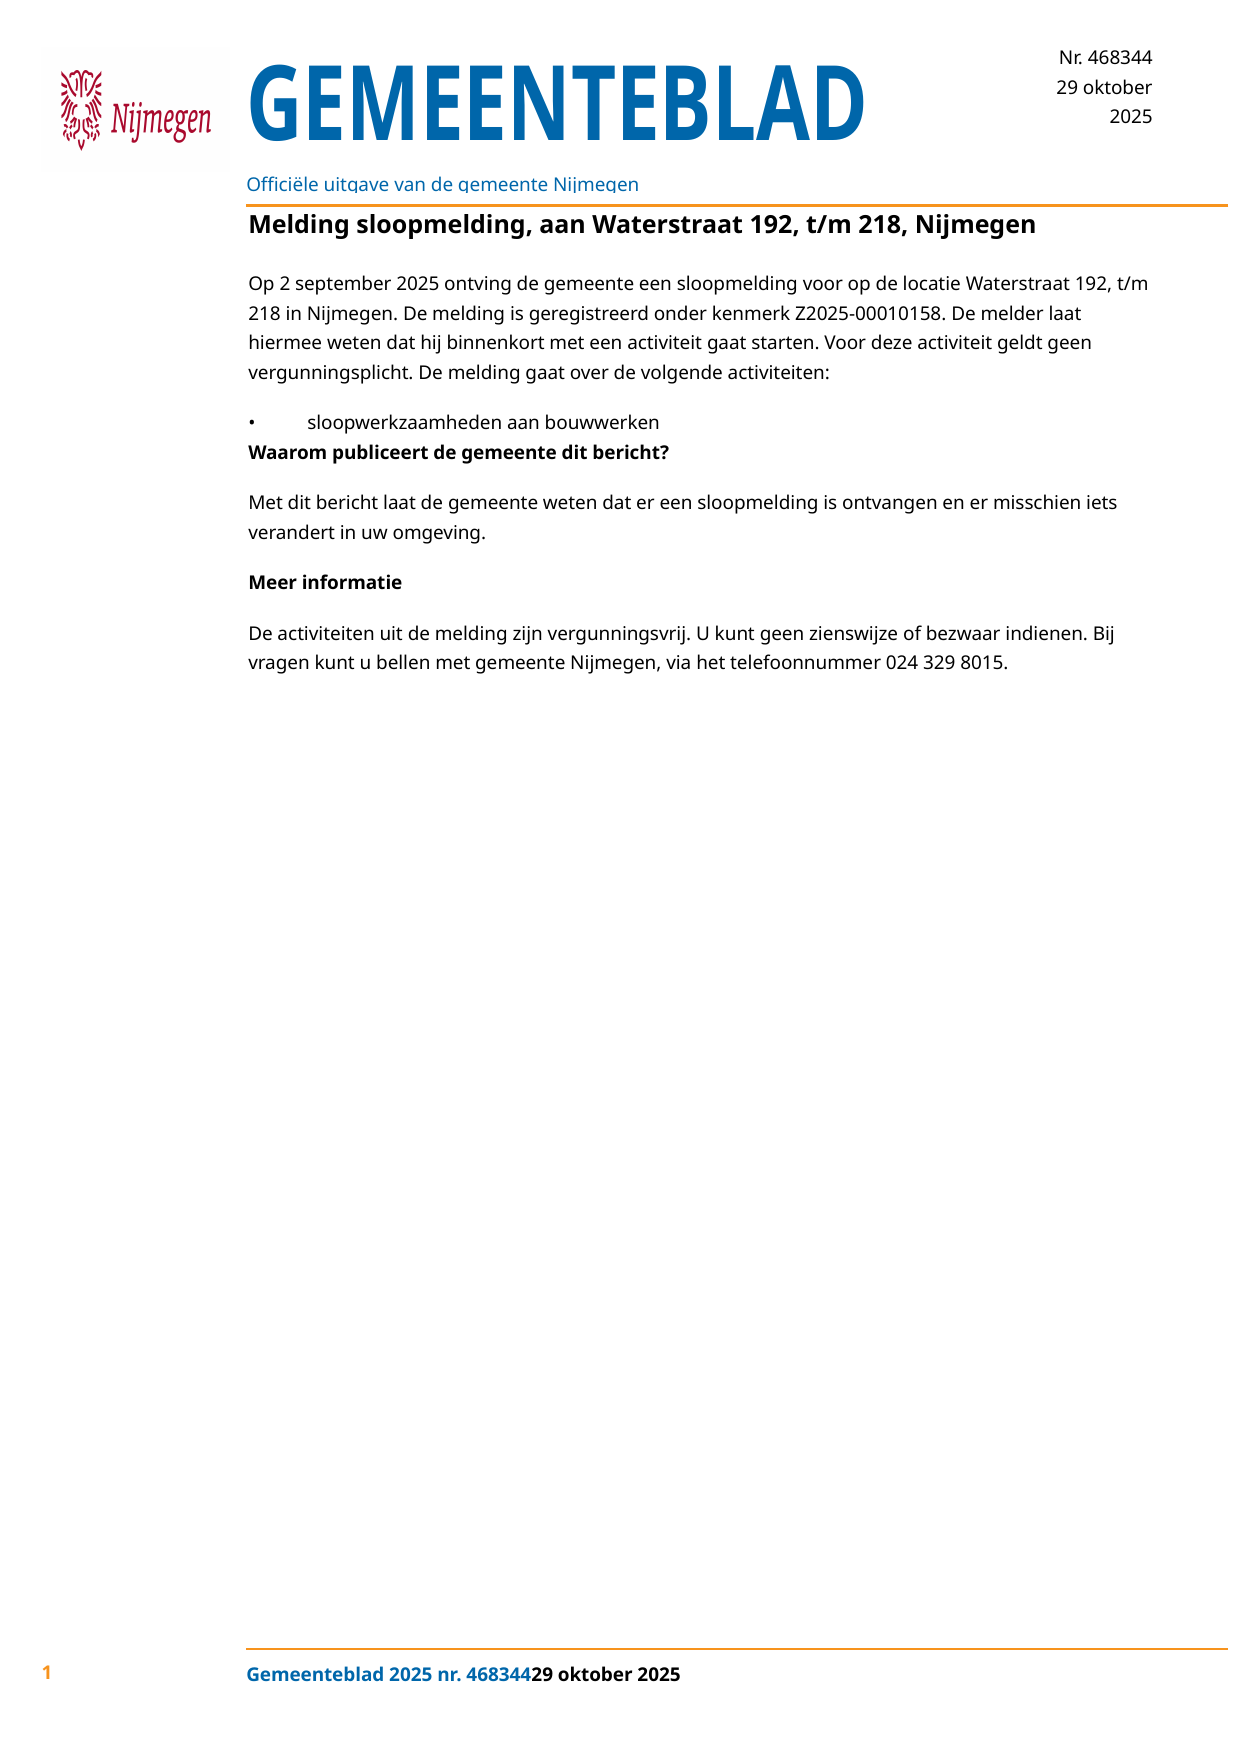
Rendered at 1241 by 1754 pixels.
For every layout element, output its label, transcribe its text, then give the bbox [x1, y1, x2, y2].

text Melding sloopmelding, aan Waterstraat 192, t/m 218, Nijmegen [248, 207, 1152, 241]
text Meer informatie [248, 569, 1152, 595]
list sloopwerkzaamheden aan bouwwerken [248, 409, 1152, 435]
picture [41, 47, 231, 172]
text Met dit bericht laat de gemeente weten dat er een sloopmelding is ontvangen en er misschien iets verandert in uw omgeving. [248, 489, 1152, 545]
text Op 2 september 2025 ontving de gemeente een sloopmelding voor op de locatie Waterstraat 192, t/m 218 in Nijmegen. De melding is geregistreerd onder kenmerk Z2025-00010158. De melder laat hiermee weten dat hij binnenkort met een activiteit gaat starten. Voor deze activiteit geldt geen vergunningsplicht. De melding gaat over de volgende activiteiten: [248, 270, 1152, 385]
text Waarom publiceert de gemeente dit bericht? [248, 439, 1152, 465]
text De activiteiten uit de melding zijn vergunningsvrij. U kunt geen zienswijze of bezwaar indienen. Bij vragen kunt u bellen met gemeente Nijmegen, via het telefoonnummer 024 329 8015. [248, 620, 1152, 675]
